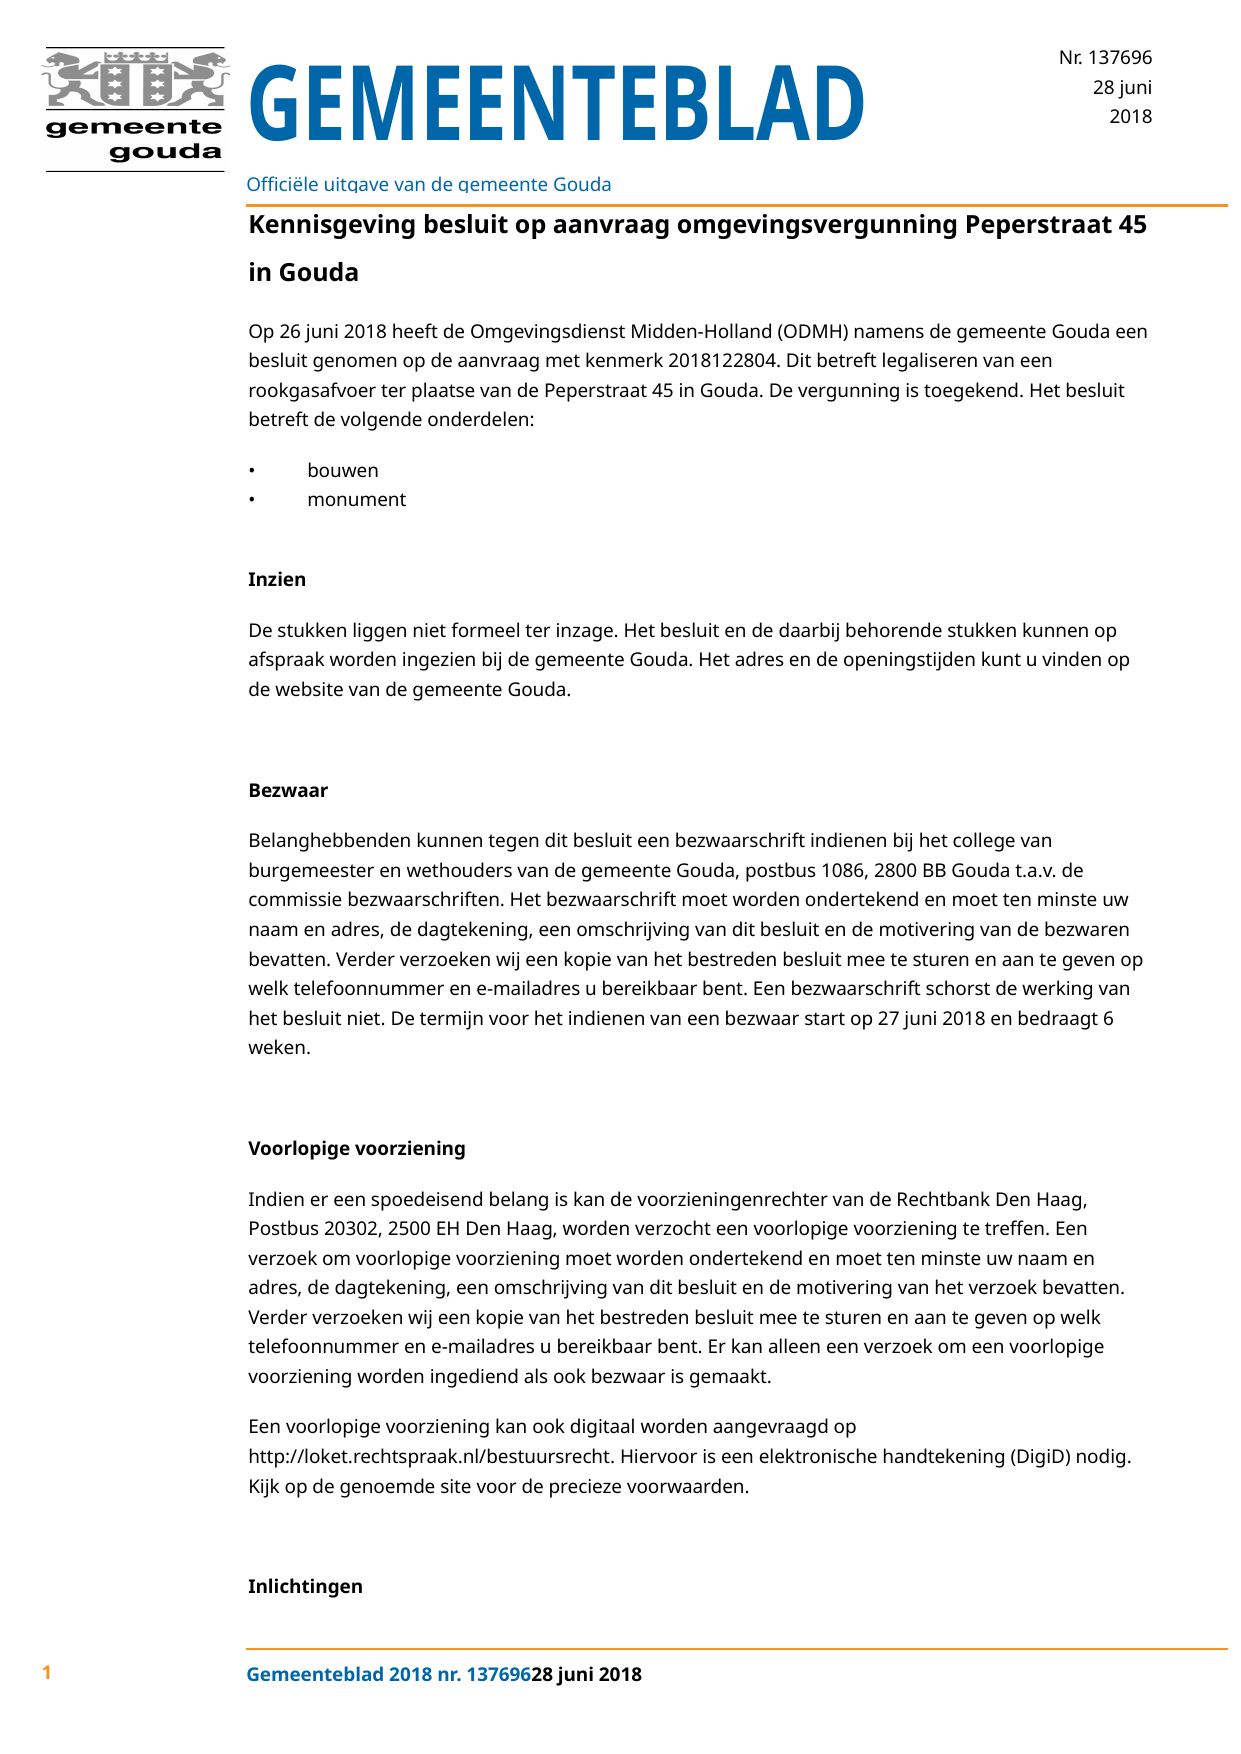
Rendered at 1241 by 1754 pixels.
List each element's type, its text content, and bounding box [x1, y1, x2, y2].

text Op 26 juni 2018 heeft de Omgevingsdienst Midden-Holland (ODMH) namens de gemeente Gouda een besluit genomen op de aanvraag met kenmerk 2018122804. Dit betreft legaliseren van een rookgasafvoer ter plaatse van de Peperstraat 45 in Gouda. De vergunning is toegekend. Het besluit betreft de volgende onderdelen: [248, 318, 1152, 432]
text Een voorlopige voorziening kan ook digitaal worden aangevraagd op http://loket.rechtspraak.nl/bestuursrecht. Hiervoor is een elektronische handtekening (DigiD) nodig. Kijk op de genoemde site voor de precieze voorwaarden. [248, 1414, 1152, 1499]
text Kennisgeving besluit op aanvraag omgevingsvergunning Peperstraat 45 in Gouda [248, 207, 1152, 288]
text Inzien [248, 567, 1152, 592]
list monument [248, 487, 1152, 512]
list bouwen [248, 457, 1152, 483]
picture [41, 47, 231, 172]
text Bezwaar [248, 777, 1152, 803]
text Voorlopige voorziening [248, 1135, 1152, 1161]
text Belanghebbenden kunnen tegen dit besluit een bezwaarschrift indienen bij het college van burgemeester en wethouders van de gemeente Gouda, postbus 1086, 2800 BB Gouda t.a.v. de commissie bezwaarschriften. Het bezwaarschrift moet worden ondertekend en moet ten minste uw naam en adres, de dagtekening, een omschrijving van dit besluit en de motivering van de bezwaren bevatten. Verder verzoeken wij een kopie van het bestreden besluit mee te sturen en aan te geven op welk telefoonnummer en e-mailadres u bereikbaar bent. Een bezwaarschrift schorst de werking van het besluit niet. De termijn voor het indienen van een bezwaar start op 27 juni 2018 en bedraagt 6 weken. [248, 827, 1152, 1060]
text Indien er een spoedeisend belang is kan de voorzieningenrechter van de Rechtbank Den Haag, Postbus 20302, 2500 EH Den Haag, worden verzocht een voorlopige voorziening te treffen. Een verzoek om voorlopige voorziening moet worden ondertekend en moet ten minste uw naam en adres, de dagtekening, een omschrijving van dit besluit en de motivering van het verzoek bevatten. Verder verzoeken wij een kopie van het bestreden besluit mee te sturen en aan te geven op welk telefoonnummer en e-mailadres u bereikbaar bent. Er kan alleen een verzoek om een voorlopige voorziening worden ingediend als ook bezwaar is gemaakt. [248, 1186, 1152, 1389]
text Inlichtingen [248, 1574, 1152, 1599]
text De stukken liggen niet formeel ter inzage. Het besluit en de daarbij behorende stukken kunnen op afspraak worden ingezien bij de gemeente Gouda. Het adres en de openingstijden kunt u vinden op de website van de gemeente Gouda. [248, 617, 1152, 702]
